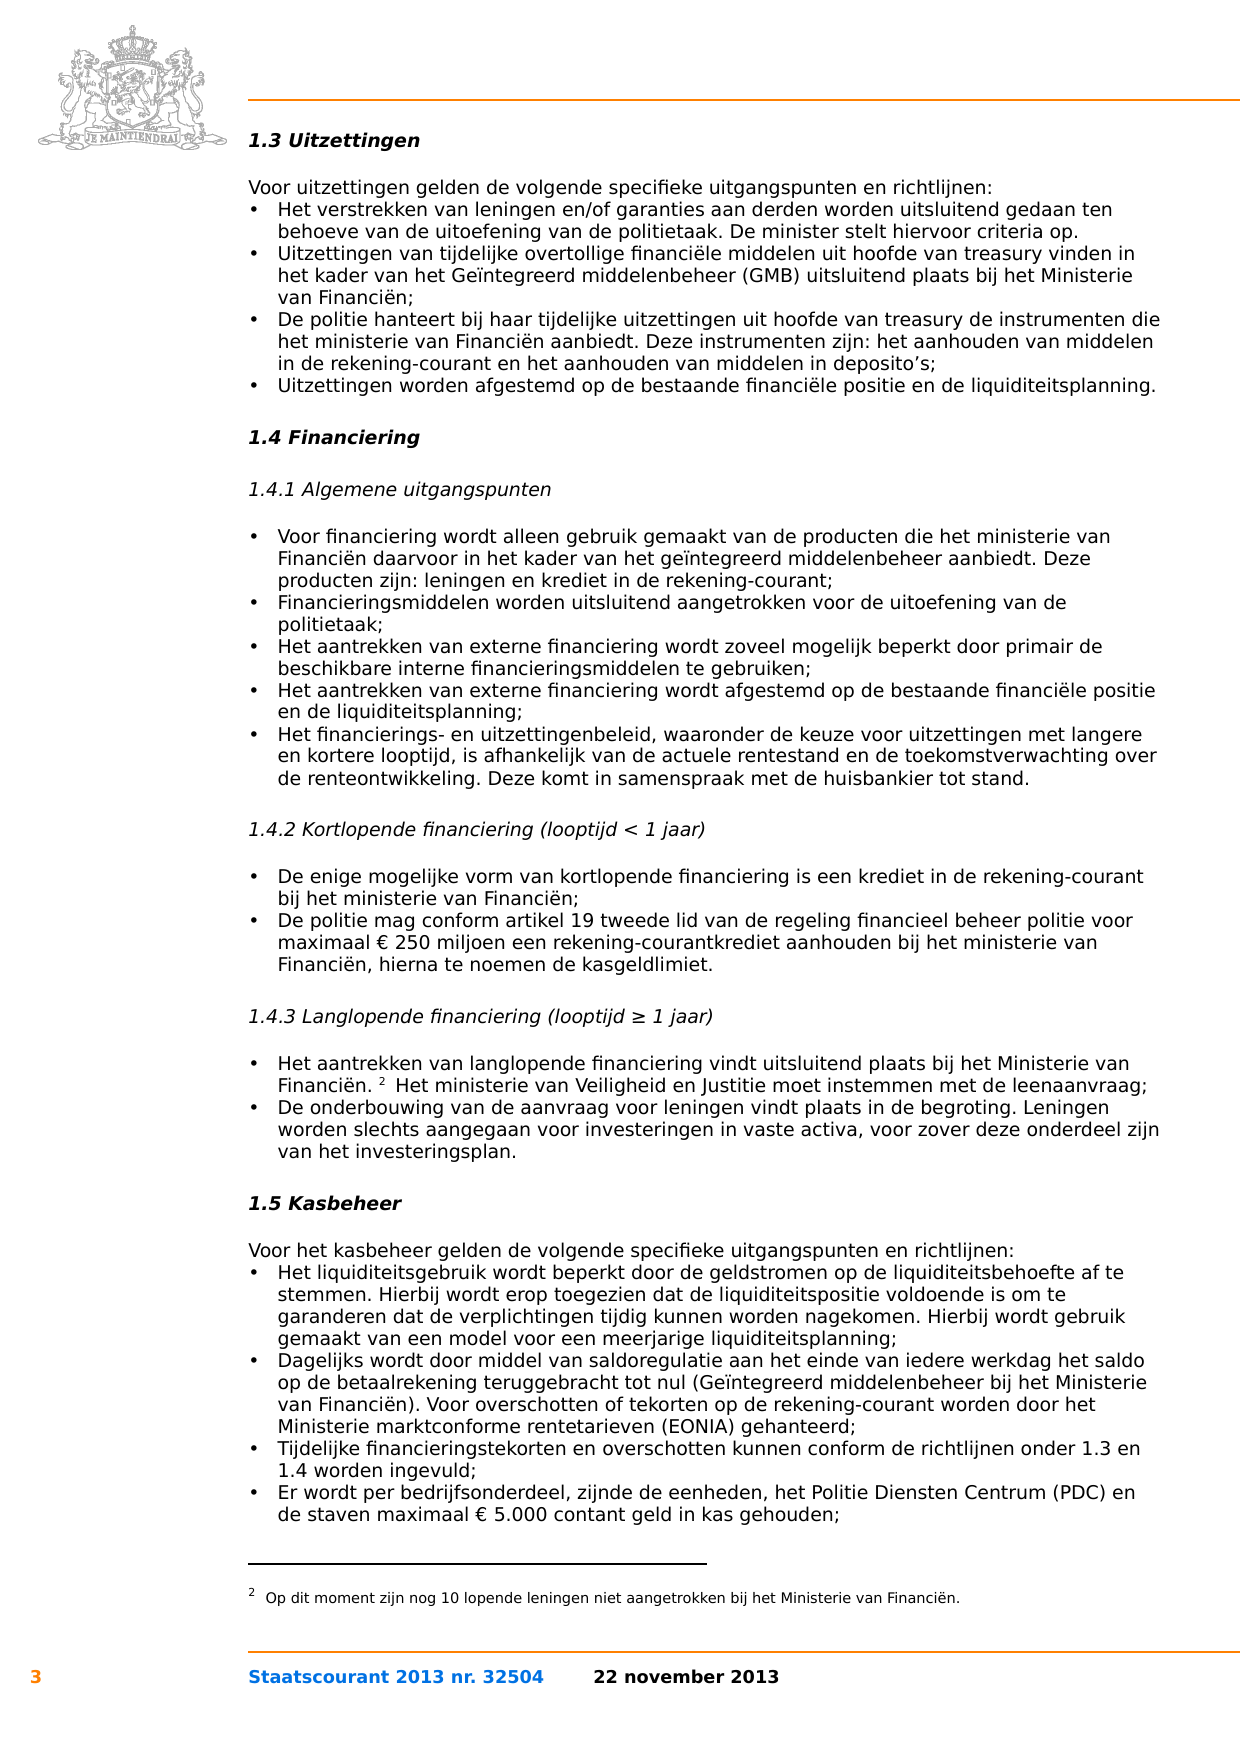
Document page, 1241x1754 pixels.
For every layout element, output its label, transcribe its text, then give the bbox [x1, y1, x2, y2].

subtitle 1.5 Kasbeheer [248, 1193, 1163, 1215]
text • Het aantrekken van externe financiering wordt zoveel mogelijk beperkt door primair de beschikbare interne financieringsmiddelen te gebruiken; [248, 636, 1163, 679]
text • Dagelijks wordt door middel van saldoregulatie aan het einde van iedere werkdag het saldo op de betaalrekening teruggebracht tot nul (Geïntegreerd middelenbeheer bij het Ministerie van Financiën). Voor overschotten of tekorten op de rekening-courant worden door het Ministerie marktconforme rentetarieven (EONIA) gehanteerd; [248, 1350, 1163, 1438]
subtitle 1.4.2 Kortlopende financiering (looptijd < 1 jaar) [248, 819, 1163, 841]
text • Het aantrekken van langlopende financiering vindt uitsluitend plaats bij het Ministerie van Financiën. Het ministerie van Veiligheid en Justitie moet instemmen met de leenaanvraag; [248, 1053, 1163, 1097]
subtitle 1.4.1 Algemene uitgangspunten [248, 479, 1163, 501]
text • Het financierings- en uitzettingenbeleid, waaronder de keuze voor uitzettingen met langere en kortere looptijd, is afhankelijk van de actuele rentestand en de toekomstverwachting over de renteontwikkeling. Deze komt in samenspraak met de huisbankier tot stand. [248, 723, 1163, 789]
text • Tijdelijke financieringstekorten en overschotten kunnen conform de richtlijnen onder 1.3 en 1.4 worden ingevuld; [248, 1438, 1163, 1482]
text • De enige mogelijke vorm van kortlopende financiering is een krediet in de rekening-courant bij het ministerie van Financiën; [248, 866, 1163, 910]
text • Er wordt per bedrijfsonderdeel, zijnde de eenheden, het Politie Diensten Centrum (PDC) en de staven maximaal € 5.000 contant geld in kas gehouden; [248, 1482, 1163, 1526]
subtitle 1.3 Uitzettingen [248, 130, 1163, 152]
text • Het verstrekken van leningen en/of garanties aan derden worden uitsluitend gedaan ten behoeve van de uitoefening van de politietaak. De minister stelt hiervoor criteria op. [248, 199, 1163, 243]
text • Het aantrekken van externe financiering wordt afgestemd op de bestaande financiële positie en de liquiditeitsplanning; [248, 679, 1163, 723]
text Voor het kasbeheer gelden de volgende specifieke uitgangspunten en richtlijnen: [248, 1240, 1163, 1262]
text • De politie mag conform artikel 19 tweede lid van de regeling financieel beheer politie voor maximaal € 250 miljoen een rekening-courantkrediet aanhouden bij het ministerie van Financiën, hierna te noemen de kasgeldlimiet. [248, 910, 1163, 976]
text • Uitzettingen worden afgestemd op de bestaande financiële positie en de liquiditeitsplanning. [248, 375, 1163, 397]
text • Uitzettingen van tijdelijke overtollige financiële middelen uit hoofde van treasury vinden in het kader van het Geïntegreerd middelenbeheer (GMB) uitsluitend plaats bij het Ministerie van Financiën; [248, 243, 1163, 309]
text Voor uitzettingen gelden de volgende specifieke uitgangspunten en richtlijnen: [248, 177, 1163, 199]
subtitle 1.4 Financiering [248, 427, 1163, 449]
text • Het liquiditeitsgebruik wordt beperkt door de geldstromen op de liquiditeitsbehoefte af te stemmen. Hierbij wordt erop toegezien dat de liquiditeitspositie voldoende is om te garanderen dat de verplichtingen tijdig kunnen worden nagekomen. Hierbij wordt gebruik gemaakt van een model voor een meerjarige liquiditeitsplanning; [248, 1262, 1163, 1350]
text Op dit moment zijn nog 10 lopende leningen niet aangetrokken bij het Ministerie van Financiën. [248, 1586, 1163, 1608]
text • De onderbouwing van de aanvraag voor leningen vindt plaats in de begroting. Leningen worden slechts aangegaan voor investeringen in vaste activa, voor zover deze onderdeel zijn van het investeringsplan. [248, 1097, 1163, 1163]
text • De politie hanteert bij haar tijdelijke uitzettingen uit hoofde van treasury de instrumenten die het ministerie van Financiën aanbiedt. Deze instrumenten zijn: het aanhouden van middelen in de rekening-courant en het aanhouden van middelen in deposito’s; [248, 309, 1163, 375]
subtitle 1.4.3 Langlopende financiering (looptijd ≥ 1 jaar) [248, 1006, 1163, 1028]
text • Voor financiering wordt alleen gebruik gemaakt van de producten die het ministerie van Financiën daarvoor in het kader van het geïntegreerd middelenbeheer aanbiedt. Deze producten zijn: leningen en krediet in de rekening-courant; [248, 526, 1163, 592]
picture [38, 25, 227, 150]
text • Financieringsmiddelen worden uitsluitend aangetrokken voor de uitoefening van de politietaak; [248, 592, 1163, 636]
